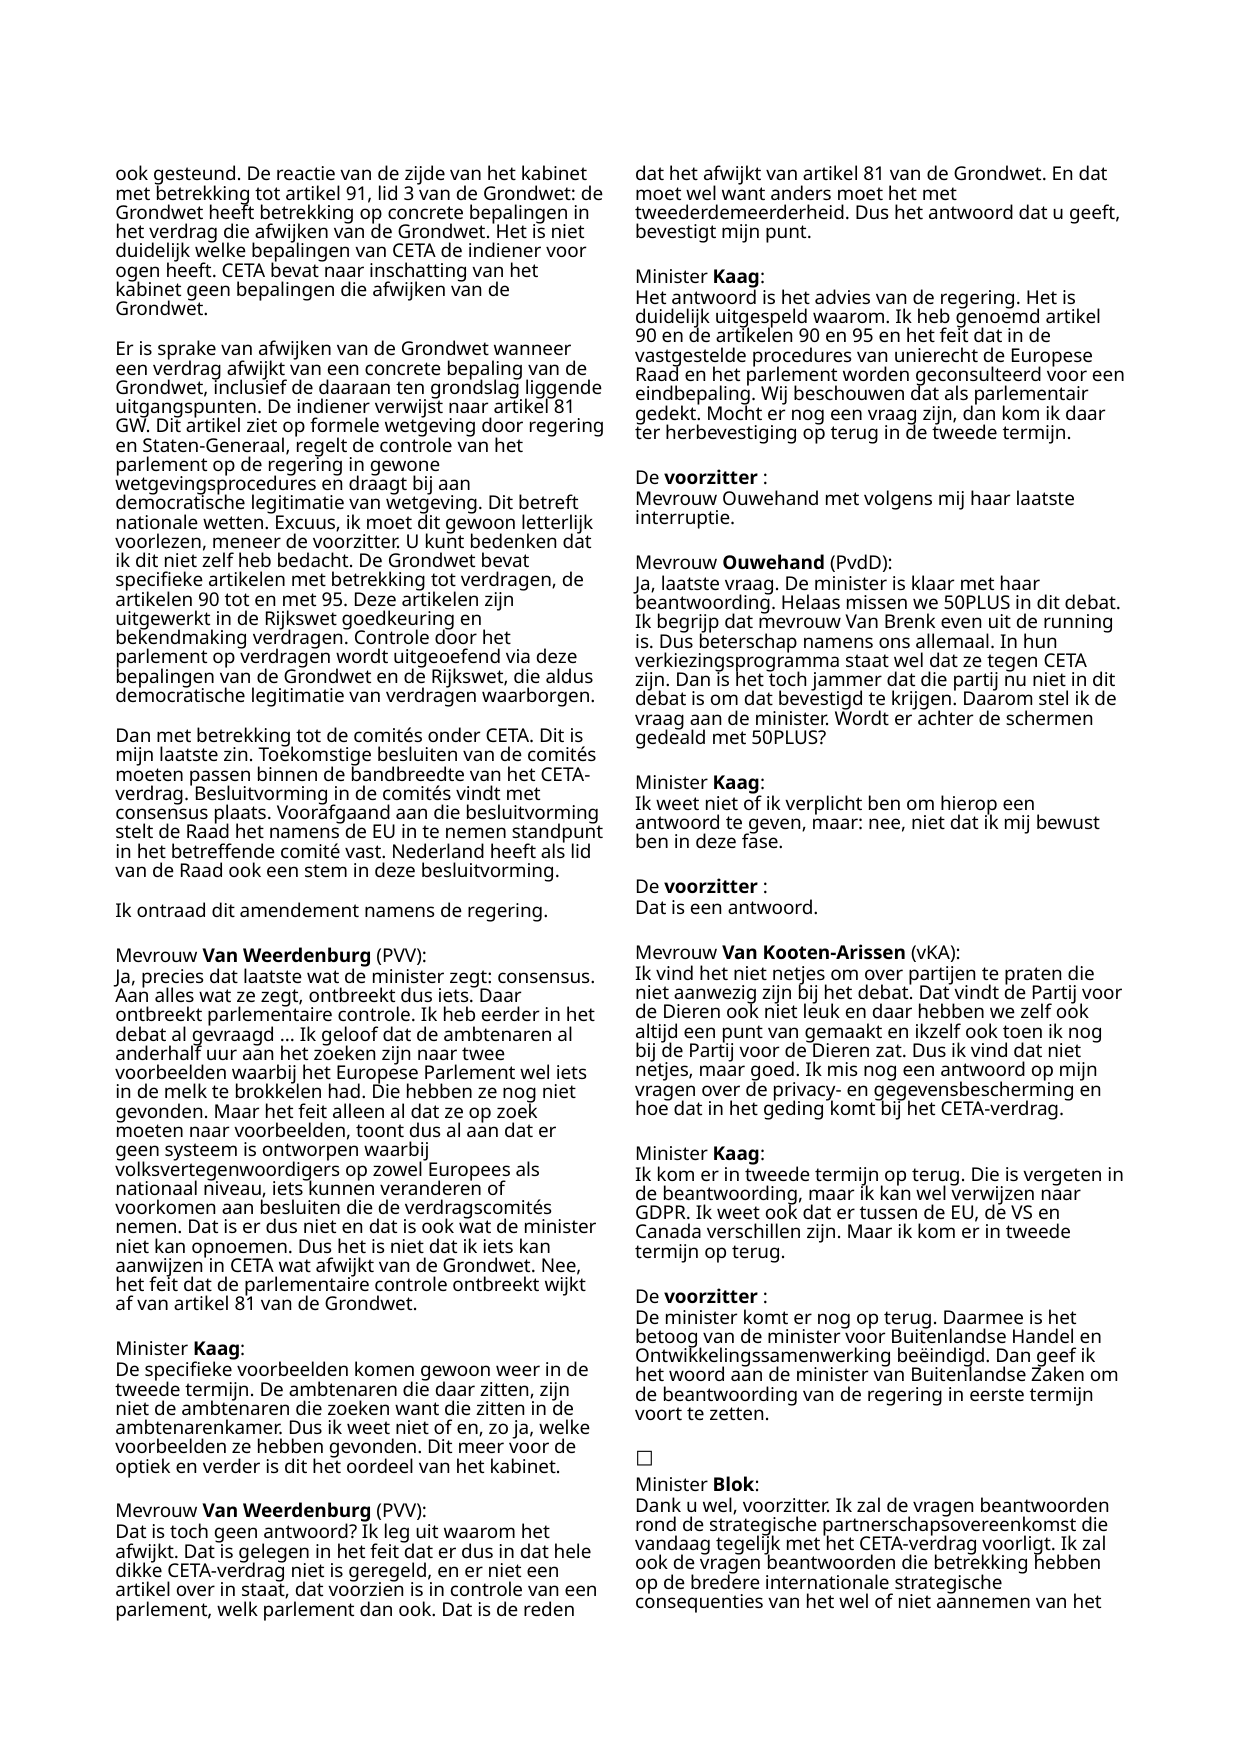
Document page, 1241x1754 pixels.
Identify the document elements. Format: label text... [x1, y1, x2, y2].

text Ik vind het niet netjes om over partijen te praten die niet aanwezig zijn bij het debat. Dat vindt de Partij voor de Dieren ook niet leuk en daar hebben we zelf ook altijd een punt van gemaakt en ikzelf ook toen ik nog bij de Partij voor de Dieren zat. Dus ik vind dat niet netjes, maar goed. Ik mis nog een antwoord op mijn vragen over de privacy- en gegevensbescherming en hoe dat in het geding komt bij het CETA-verdrag. [635, 965, 1125, 1119]
text ook gesteund. De reactie van de zijde van het kabinet met betrekking tot artikel 91, lid 3 van de Grondwet: de Grondwet heeft betrekking op concrete bepalingen in het verdrag die afwijken van de Grondwet. Het is niet duidelijk welke bepalingen van CETA de indiener voor ogen heeft. CETA bevat naar inschatting van het kabinet geen bepalingen die afwijken van de Grondwet. [115, 165, 605, 319]
text De voorzitter : [635, 873, 1125, 899]
text Ik weet niet of ik verplicht ben om hierop een antwoord te geven, maar: nee, niet dat ik mij bewust ben in deze fase. [635, 795, 1125, 853]
text Mevrouw Ouwehand met volgens mij haar laatste interruptie. [635, 490, 1125, 528]
text Minister Kaag: [635, 263, 1125, 289]
text Er is sprake van afwijken van de Grondwet wanneer een verdrag afwijkt van een concrete bepaling van de Grondwet, inclusief de daaraan ten grondslag liggende uitgangspunten. De indiener verwijst naar artikel 81 GW. Dit artikel ziet op formele wetgeving door regering en Staten-Generaal, regelt de controle van het parlement op de regering in gewone wetgevingsprocedures en draagt bij aan democratische legitimatie van wetgeving. Dit betreft nationale wetten. Excuus, ik moet dit gewoon letterlijk voorlezen, meneer de voorzitter. U kunt bedenken dat ik dit niet zelf heb bedacht. De Grondwet bevat specifieke artikelen met betrekking tot verdragen, de artikelen 90 tot en met 95. Deze artikelen zijn uitgewerkt in de Rijkswet goedkeuring en bekendmaking verdragen. Controle door het parlement op verdragen wordt uitgeoefend via deze bepalingen van de Grondwet en de Rijkswet, die aldus democratische legitimatie van verdragen waarborgen. [115, 340, 605, 706]
text dat het afwijkt van artikel 81 van de Grondwet. En dat moet wel want anders moet het met tweederdemeerderheid. Dus het antwoord dat u geeft, bevestigt mijn punt. [635, 165, 1125, 242]
text De specifieke voorbeelden komen gewoon weer in de tweede termijn. De ambtenaren die daar zitten, zijn niet de ambtenaren die zoeken want die zitten in de ambtenarenkamer. Dus ik weet niet of en, zo ja, welke voorbeelden ze hebben gevonden. Dit meer voor de optiek en verder is dit het oordeel van het kabinet. [115, 1361, 605, 1477]
text Mevrouw Van Weerdenburg (PVV): [115, 1498, 605, 1523]
text De voorzitter : [635, 1283, 1125, 1309]
text Het antwoord is het advies van de regering. Het is duidelijk uitgespeld waarom. Ik heb genoemd artikel 90 en de artikelen 90 en 95 en het feit dat in de vastgestelde procedures van unierecht de Europese Raad en het parlement worden geconsulteerd voor een eindbepaling. Wij beschouwen dat als parlementair gedekt. Mocht er nog een vraag zijn, dan kom ik daar ter herbevestiging op terug in de tweede termijn. [635, 289, 1125, 443]
text Ja, laatste vraag. De minister is klaar met haar beantwoording. Helaas missen we 50PLUS in dit debat. Ik begrijp dat mevrouw Van Brenk even uit de running is. Dus beterschap namens ons allemaal. In hun verkiezingsprogramma staat wel dat ze tegen CETA zijn. Dan is het toch jammer dat die partij nu niet in dit debat is om dat bevestigd te krijgen. Daarom stel ik de vraag aan de minister. Wordt er achter de schermen gedeald met 50PLUS? [635, 575, 1125, 748]
text Dan met betrekking tot de comités onder CETA. Dit is mijn laatste zin. Toekomstige besluiten van de comités moeten passen binnen de bandbreedte van het CETA-verdrag. Besluitvorming in de comités vindt met consensus plaats. Voorafgaand aan die besluitvorming stelt de Raad het namens de EU in te nemen standpunt in het betreffende comité vast. Nederland heeft als lid van de Raad ook een stem in deze besluitvorming. [115, 727, 605, 881]
text Minister Kaag: [115, 1336, 605, 1361]
text Mevrouw Van Weerdenburg (PVV): [115, 942, 605, 968]
text De voorzitter : [635, 464, 1125, 490]
text De minister komt er nog op terug. Daarmee is het betoog van de minister voor Buitenlandse Handel en Ontwikkelingssamenwerking beëindigd. Dan geef ik het woord aan de minister van Buitenlandse Zaken om de beantwoording van de regering in eerste termijn voort te zetten. [635, 1309, 1125, 1424]
text Ik ontraad dit amendement namens de regering. [115, 902, 605, 921]
text Ja, precies dat laatste wat de minister zegt: consensus. Aan alles wat ze zegt, ontbreekt dus iets. Daar ontbreekt parlementaire controle. Ik heb eerder in het debat al gevraagd ... Ik geloof dat de ambtenaren al anderhalf uur aan het zoeken zijn naar twee voorbeelden waarbij het Europese Parlement wel iets in de melk te brokkelen had. Die hebben ze nog niet gevonden. Maar het feit alleen al dat ze op zoek moeten naar voorbeelden, toont dus al aan dat er geen systeem is ontworpen waarbij volksvertegenwoordigers op zowel Europees als nationaal niveau, iets kunnen veranderen of voorkomen aan besluiten die de verdragscomités nemen. Dat is er dus niet en dat is ook wat de minister niet kan opnoemen. Dus het is niet dat ik iets kan aanwijzen in CETA wat afwijkt van de Grondwet. Nee, het feit dat de parlementaire controle ontbreekt wijkt af van artikel 81 van de Grondwet. [115, 968, 605, 1315]
text Mevrouw Ouwehand (PvdD): [635, 549, 1125, 575]
text Dat is toch geen antwoord? Ik leg uit waarom het afwijkt. Dat is gelegen in het feit dat er dus in dat hele dikke CETA-verdrag niet is geregeld, en er niet een artikel over in staat, dat voorzien is in controle van een parlement, welk parlement dan ook. Dat is de reden [115, 1523, 605, 1620]
text Minister Blok: [635, 1471, 1125, 1497]
text Ik kom er in tweede termijn op terug. Die is vergeten in de beantwoording, maar ik kan wel verwijzen naar GDPR. Ik weet ook dat er tussen de EU, de VS en Canada verschillen zijn. Maar ik kom er in tweede termijn op terug. [635, 1166, 1125, 1262]
text Minister Kaag: [635, 769, 1125, 795]
text Dat is een antwoord. [635, 899, 1125, 918]
text ⬜ [635, 1445, 1125, 1471]
text Mevrouw Van Kooten-Arissen (vKA): [635, 939, 1125, 965]
text Minister Kaag: [635, 1140, 1125, 1166]
text Dank u wel, voorzitter. Ik zal de vragen beantwoorden rond de strategische partnerschapsovereenkomst die vandaag tegelijk met het CETA-verdrag voorligt. Ik zal ook de vragen beantwoorden die betrekking hebben op de bredere internationale strategische consequenties van het wel of niet aannemen van het [635, 1497, 1125, 1612]
